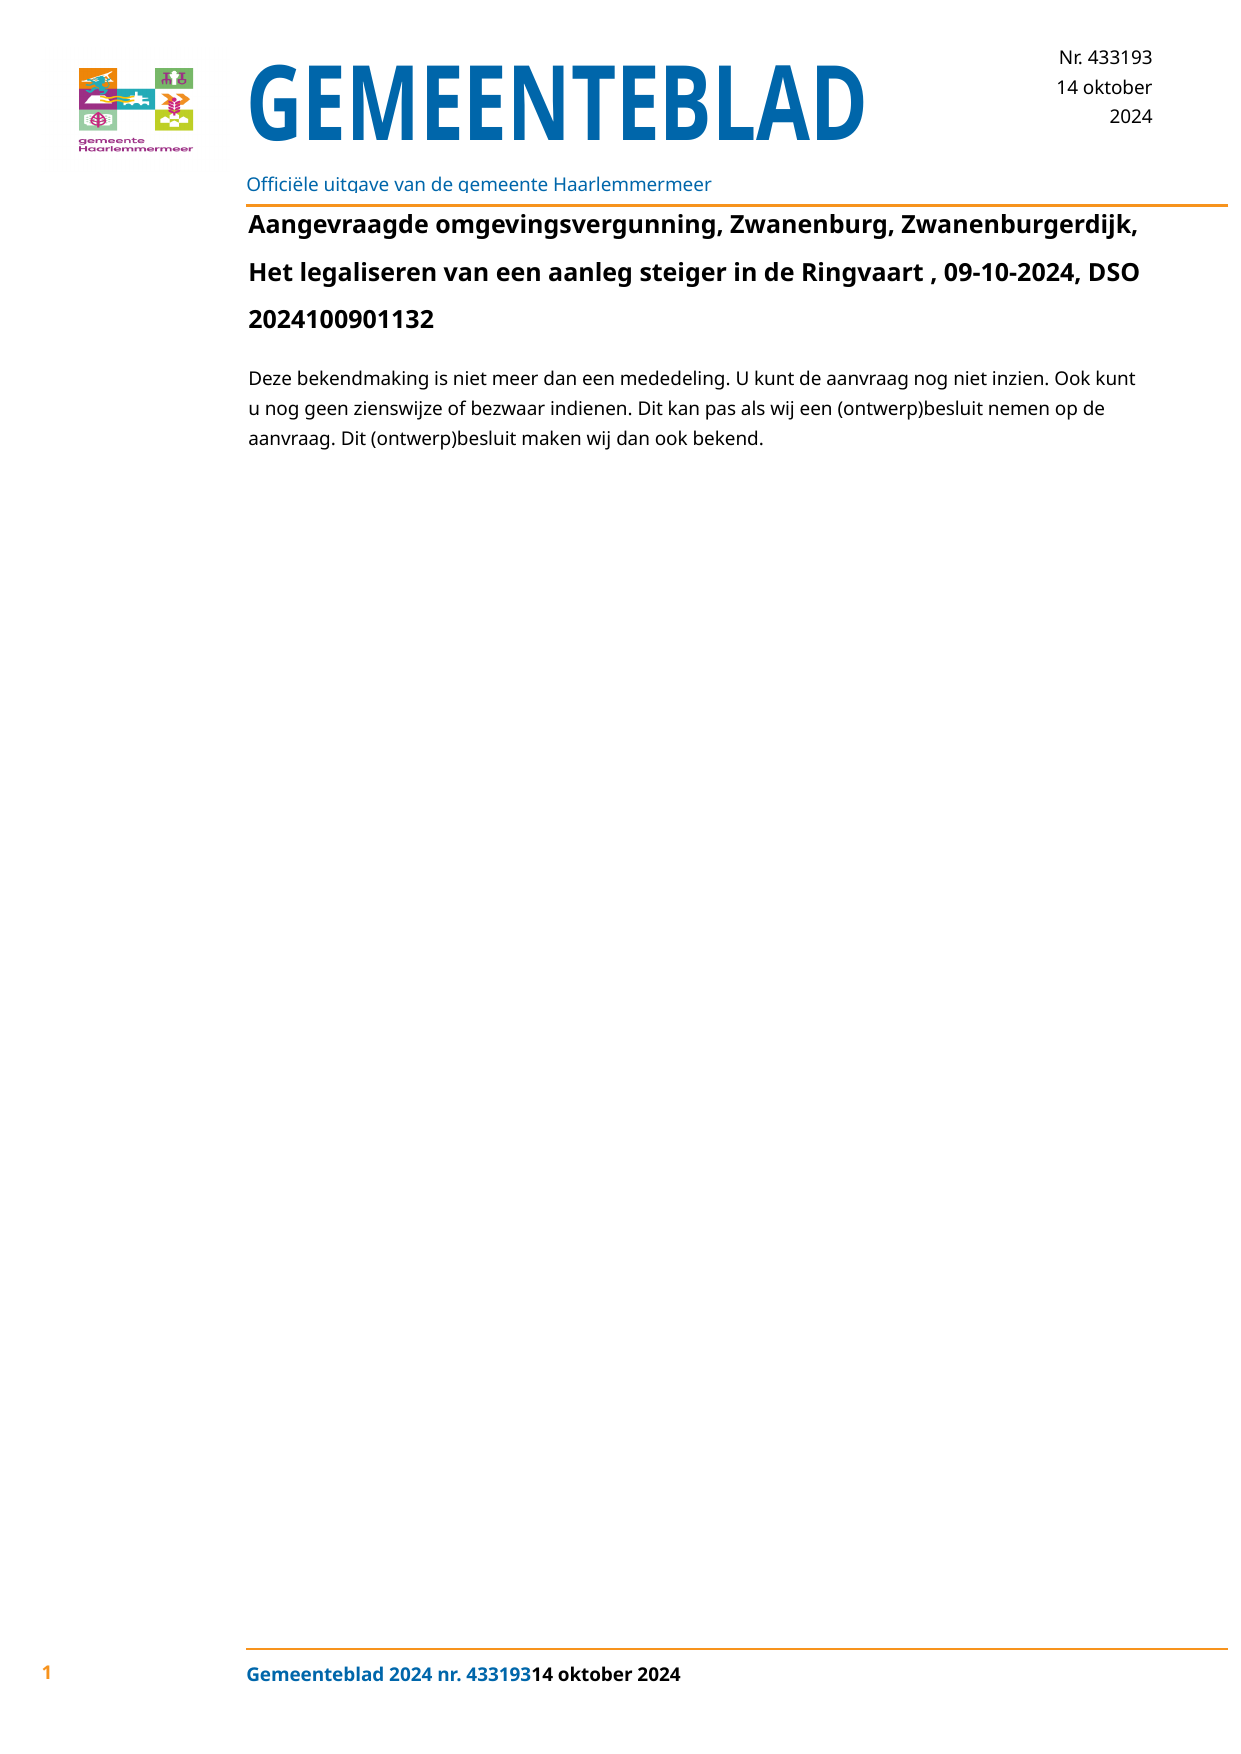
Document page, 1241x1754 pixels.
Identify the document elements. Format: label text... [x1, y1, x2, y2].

text Deze bekendmaking is niet meer dan een mededeling. U kunt de aanvraag nog niet inzien. Ook kunt u nog geen zienswijze of bezwaar indienen. Dit kan pas als wij een (ontwerp)besluit nemen op de aanvraag. Dit (ontwerp)besluit maken wij dan ook bekend. [248, 366, 1152, 450]
picture [41, 47, 231, 172]
text Aangevraagde omgevingsvergunning, Zwanenburg, Zwanenburgerdijk, Het legaliseren van een aanleg steiger in de Ringvaart , 09-10-2024, DSO 2024100901132 [248, 207, 1152, 336]
